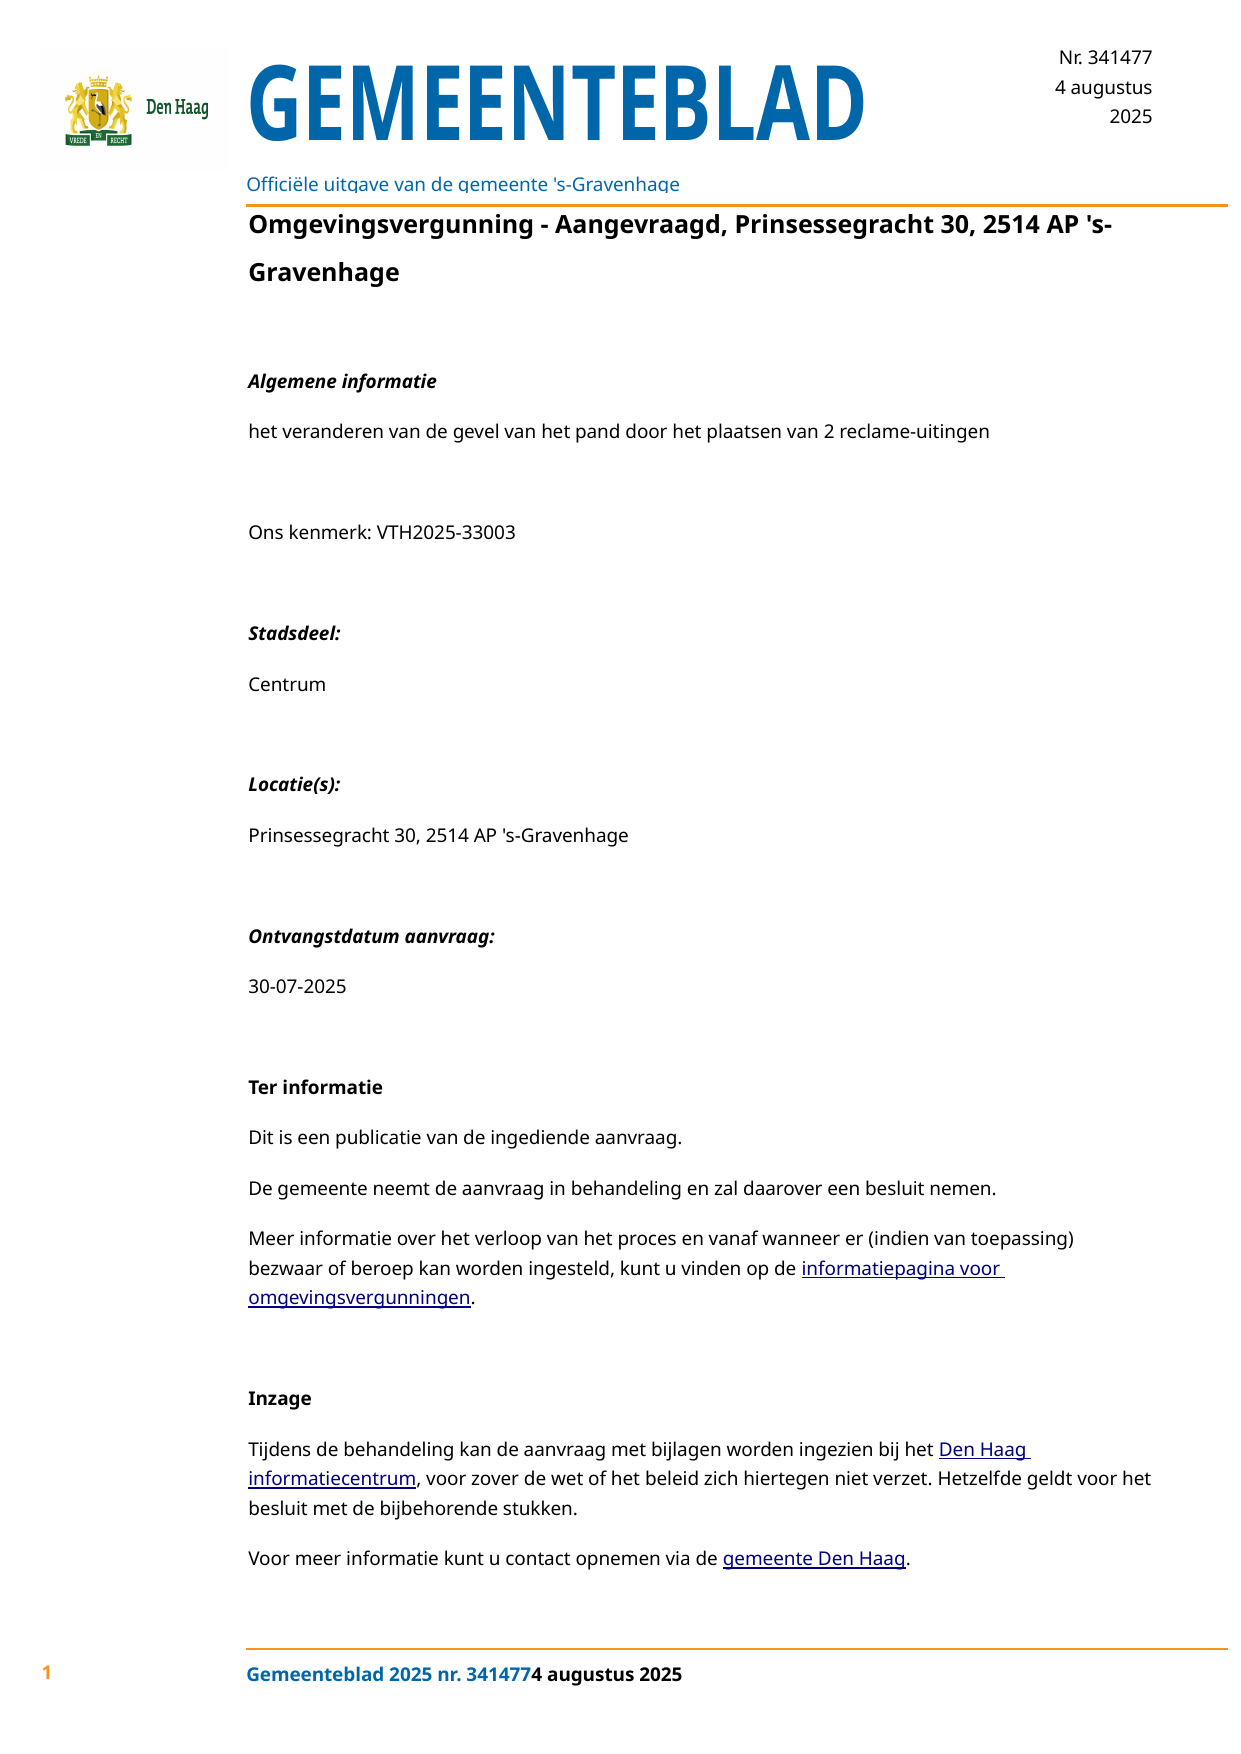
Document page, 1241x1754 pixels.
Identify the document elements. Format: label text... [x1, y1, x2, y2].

text Locatie(s): [248, 772, 1152, 797]
text Tijdens de behandeling kan de aanvraag met bijlagen worden ingezien bij het Den Haag informatiecentrum, voor zover de wet of het beleid zich hiertegen niet verzet. Hetzelfde geldt voor het besluit met de bijbehorende stukken. [248, 1436, 1152, 1521]
text Centrum [248, 671, 1152, 697]
text Omgevingsvergunning - Aangevraagd, Prinsessegracht 30, 2514 AP 's-Gravenhage [248, 207, 1152, 288]
text Voor meer informatie kunt u contact opnemen via de gemeente Den Haag. [248, 1545, 1152, 1571]
text 30-07-2025 [248, 973, 1152, 999]
text Algemene informatie [248, 368, 1152, 394]
text Dit is een publicatie van de ingediende aanvraag. [248, 1124, 1152, 1150]
text Meer informatie over het verloop van het proces en vanaf wanneer er (indien van toepassing) bezwaar of beroep kan worden ingesteld, kunt u vinden op de informatiepagina voor omgevingsvergunningen. [248, 1225, 1152, 1310]
text Stadsdeel: [248, 620, 1152, 646]
text Ter informatie [248, 1074, 1152, 1100]
text De gemeente neemt de aanvraag in behandeling en zal daarover een besluit nemen. [248, 1175, 1152, 1201]
text Prinsessegracht 30, 2514 AP 's-Gravenhage [248, 822, 1152, 848]
text Ontvangstdatum aanvraag: [248, 923, 1152, 949]
text Inzage [248, 1385, 1152, 1411]
text Ons kenmerk: VTH2025-33003 [248, 519, 1152, 545]
text het veranderen van de gevel van het pand door het plaatsen van 2 reclame-uitingen [248, 419, 1152, 444]
picture [41, 47, 231, 172]
